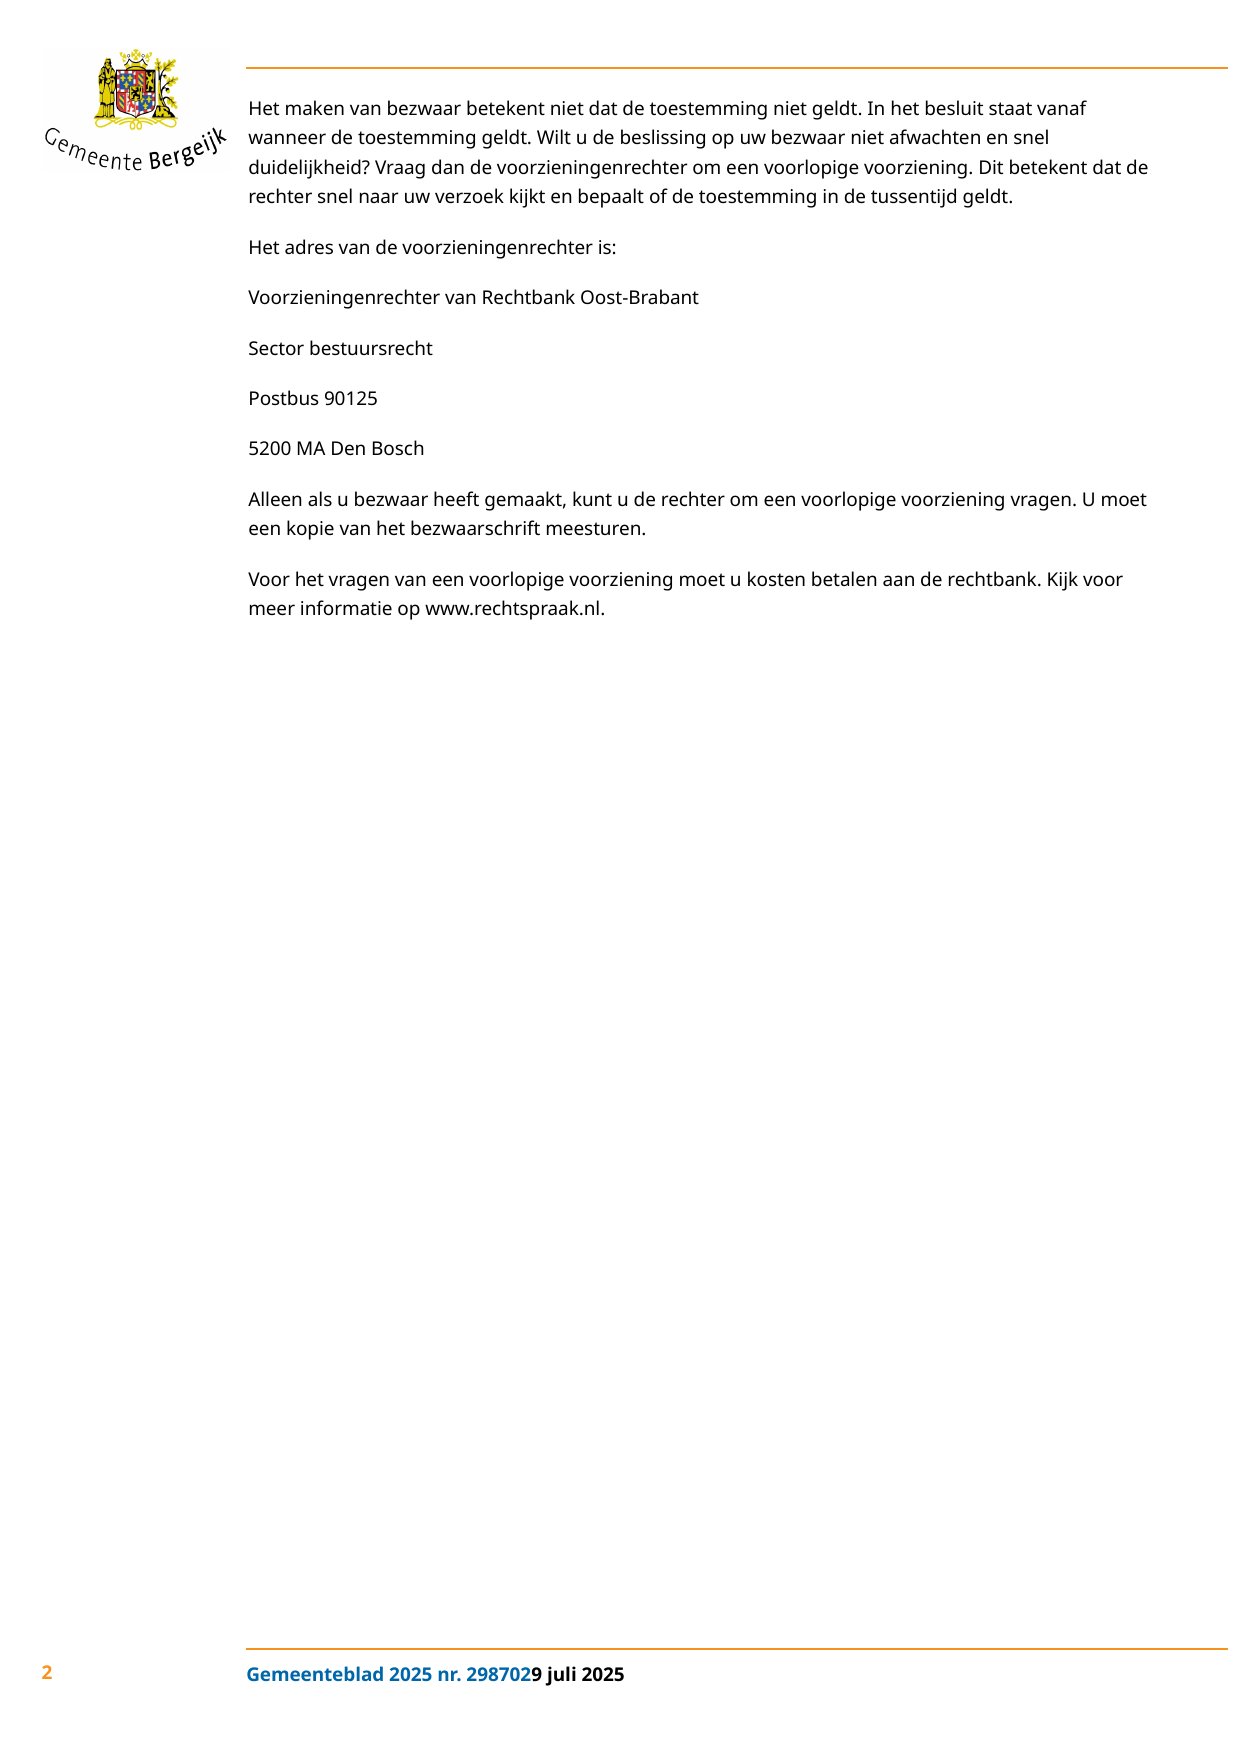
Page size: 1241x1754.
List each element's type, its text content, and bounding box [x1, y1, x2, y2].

text Het adres van de voorzieningenrechter is: [248, 234, 1152, 260]
text Voorzieningenrechter van Rechtbank Oost-Brabant [248, 284, 1152, 310]
text Postbus 90125 [248, 385, 1152, 411]
text Voor het vragen van een voorlopige voorziening moet u kosten betalen aan de rechtbank. Kijk voor meer informatie op www.rechtspraak.nl. [248, 566, 1152, 621]
text 5200 MA Den Bosch [248, 436, 1152, 461]
text Sector bestuursrecht [248, 335, 1152, 361]
text Het maken van bezwaar betekent niet dat de toestemming niet geldt. In het besluit staat vanaf wanneer de toestemming geldt. Wilt u de beslissing op uw bezwaar niet afwachten en snel duidelijkheid? Vraag dan de voorzieningenrechter om een voorlopige voorziening. Dit betekent dat de rechter snel naar uw verzoek kijkt en bepaalt of de toestemming in de tussentijd geldt. [248, 95, 1152, 209]
text Alleen als u bezwaar heeft gemaakt, kunt u de rechter om een voorlopige voorziening vragen. U moet een kopie van het bezwaarschrift meesturen. [248, 486, 1152, 541]
picture [41, 47, 231, 172]
